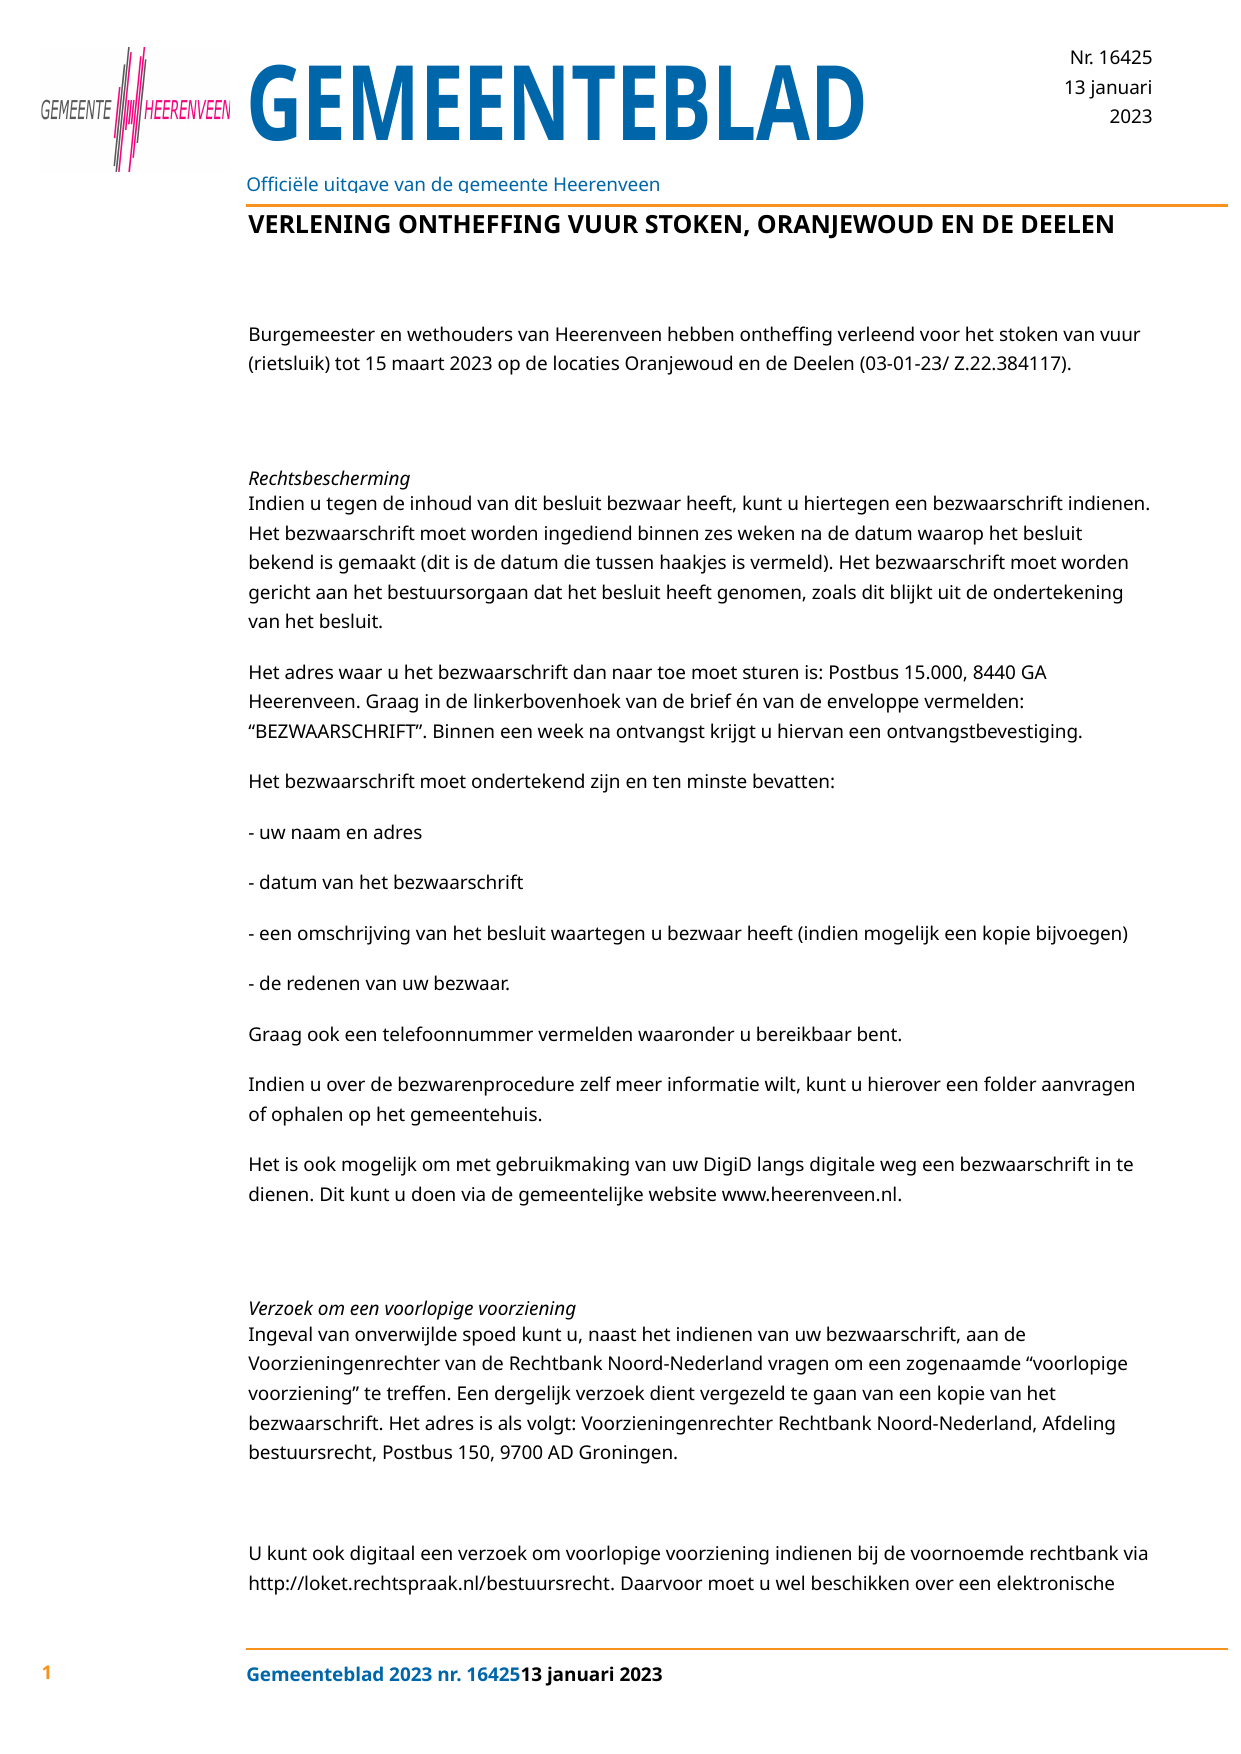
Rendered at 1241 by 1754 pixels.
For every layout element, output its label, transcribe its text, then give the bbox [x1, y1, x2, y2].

text VERLENING ONTHEFFING VUUR STOKEN, ORANJEWOUD EN DE DEELEN [248, 207, 1152, 241]
text - een omschrijving van het besluit waartegen u bezwaar heeft (indien mogelijk een kopie bijvoegen) [248, 920, 1152, 946]
text Indien u over de bezwarenprocedure zelf meer informatie wilt, kunt u hierover een folder aanvragen of ophalen op het gemeentehuis. [248, 1071, 1152, 1127]
text - de redenen van uw bezwaar. [248, 970, 1152, 996]
text - uw naam en adres [248, 819, 1152, 845]
picture [41, 47, 231, 172]
text Verzoek om een voorlopige voorziening [248, 1295, 1152, 1321]
text Ingeval van onverwijlde spoed kunt u, naast het indienen van uw bezwaarschrift, aan de Voorzieningenrechter van de Rechtbank Noord-Nederland vragen om een zogenaamde “voorlopige voorziening” te treffen. Een dergelijk verzoek dient vergezeld te gaan van een kopie van het bezwaarschrift. Het adres is als volgt: Voorzieningenrechter Rechtbank Noord-Nederland, Afdeling bestuursrecht, Postbus 150, 9700 AD Groningen. [248, 1321, 1152, 1465]
text Rechtsbescherming [248, 465, 1152, 490]
text Het is ook mogelijk om met gebruikmaking van uw DigiD langs digitale weg een bezwaarschrift in te dienen. Dit kunt u doen via de gemeentelijke website www.heerenveen.nl. [248, 1151, 1152, 1207]
text Burgemeester en wethouders van Heerenveen hebben ontheffing verleend voor het stoken van vuur (rietsluik) tot 15 maart 2023 op de locaties Oranjewoud en de Deelen (03-01-23/ Z.22.384117). [248, 321, 1152, 376]
text U kunt ook digitaal een verzoek om voorlopige voorziening indienen bij de voornoemde rechtbank via http://loket.rechtspraak.nl/bestuursrecht. Daarvoor moet u wel beschikken over een elektronische [248, 1540, 1152, 1595]
text Het adres waar u het bezwaarschrift dan naar toe moet sturen is: Postbus 15.000, 8440 GA Heerenveen. Graag in de linkerbovenhoek van de brief én van de enveloppe vermelden: “BEZWAARSCHRIFT”. Binnen een week na ontvangst krijgt u hiervan een ontvangstbevestiging. [248, 659, 1152, 744]
text Indien u tegen de inhoud van dit besluit bezwaar heeft, kunt u hiertegen een bezwaarschrift indienen. Het bezwaarschrift moet worden ingediend binnen zes weken na de datum waarop het besluit bekend is gemaakt (dit is de datum die tussen haakjes is vermeld). Het bezwaarschrift moet worden gericht aan het bestuursorgaan dat het besluit heeft genomen, zoals dit blijkt uit de ondertekening van het besluit. [248, 490, 1152, 634]
text - datum van het bezwaarschrift [248, 869, 1152, 895]
text Het bezwaarschrift moet ondertekend zijn en ten minste bevatten: [248, 769, 1152, 794]
text Graag ook een telefoonnummer vermelden waaronder u bereikbaar bent. [248, 1021, 1152, 1047]
